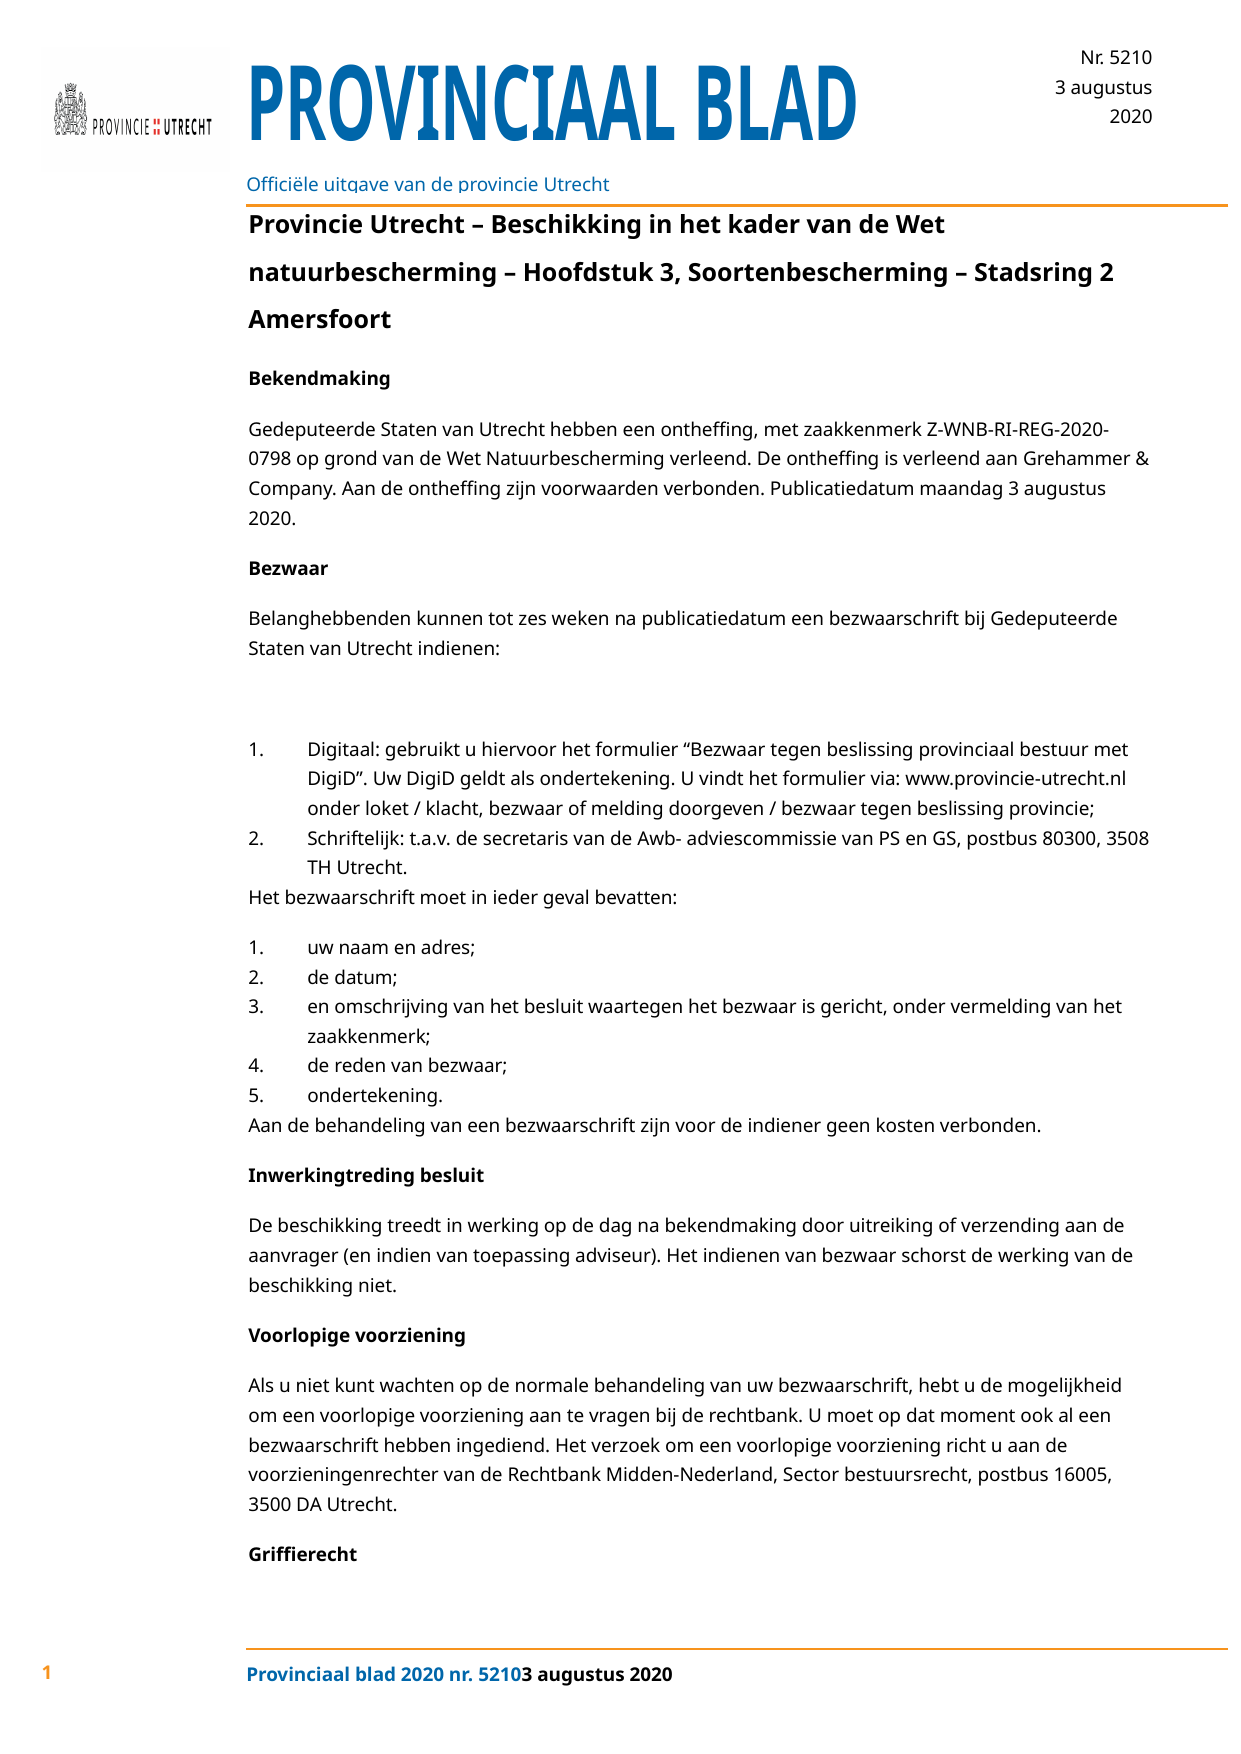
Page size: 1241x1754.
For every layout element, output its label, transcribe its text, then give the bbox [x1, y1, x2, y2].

list de reden van bezwaar; [248, 1053, 1152, 1078]
text Voorlopige voorziening [248, 1322, 1152, 1348]
text Het bezwaarschrift moet in ieder geval bevatten: [248, 884, 1152, 909]
list en omschrijving van het besluit waartegen het bezwaar is gericht, onder vermelding van het zaakkenmerk; [248, 993, 1152, 1049]
list ondertekening. [248, 1082, 1152, 1108]
list Digitaal: gebruikt u hiervoor het formulier “Bezwaar tegen beslissing provinciaal bestuur met DigiD”. Uw DigiD geldt als ondertekening. U vindt het formulier via: www.provincie-utrecht.nl onder loket / klacht, bezwaar of melding doorgeven / bezwaar tegen beslissing provincie; [248, 736, 1152, 821]
list Schriftelijk: t.a.v. de secretaris van de Awb- adviescommissie van PS en GS, postbus 80300, 3508 TH Utrecht. [248, 825, 1152, 880]
text Provincie Utrecht – Beschikking in het kader van de Wet natuurbescherming – Hoofdstuk 3, Soortenbescherming – Stadsring 2 Amersfoort [248, 207, 1152, 336]
text Bekendmaking [248, 366, 1152, 391]
list de datum; [248, 964, 1152, 989]
text Als u niet kunt wachten op de normale behandeling van uw bezwaarschrift, hebt u de mogelijkheid om een voorlopige voorziening aan te vragen bij de rechtbank. U moet op dat moment ook al een bezwaarschrift hebben ingediend. Het verzoek om een voorlopige voorziening richt u aan de voorzieningenrechter van de Rechtbank Midden-Nederland, Sector bestuursrecht, postbus 16005, 3500 DA Utrecht. [248, 1373, 1152, 1517]
text Bezwaar [248, 555, 1152, 581]
text Aan de behandeling van een bezwaarschrift zijn voor de indiener geen kosten verbonden. [248, 1112, 1152, 1137]
text De beschikking treedt in werking op de dag na bekendmaking door uitreiking of verzending aan de aanvrager (en indien van toepassing adviseur). Het indienen van bezwaar schorst de werking van de beschikking niet. [248, 1213, 1152, 1297]
text Belanghebbenden kunnen tot zes weken na publicatiedatum een bezwaarschrift bij Gedeputeerde Staten van Utrecht indienen: [248, 606, 1152, 661]
picture [41, 47, 231, 172]
list uw naam en adres; [248, 934, 1152, 960]
text Inwerkingtreding besluit [248, 1162, 1152, 1188]
text Gedeputeerde Staten van Utrecht hebben een ontheffing, met zaakkenmerk Z-WNB-RI-REG-2020-0798 op grond van de Wet Natuurbescherming verleend. De ontheffing is verleend aan Grehammer & Company. Aan de ontheffing zijn voorwaarden verbonden. Publicatiedatum maandag 3 augustus 2020. [248, 416, 1152, 530]
text Griffierecht [248, 1541, 1152, 1567]
